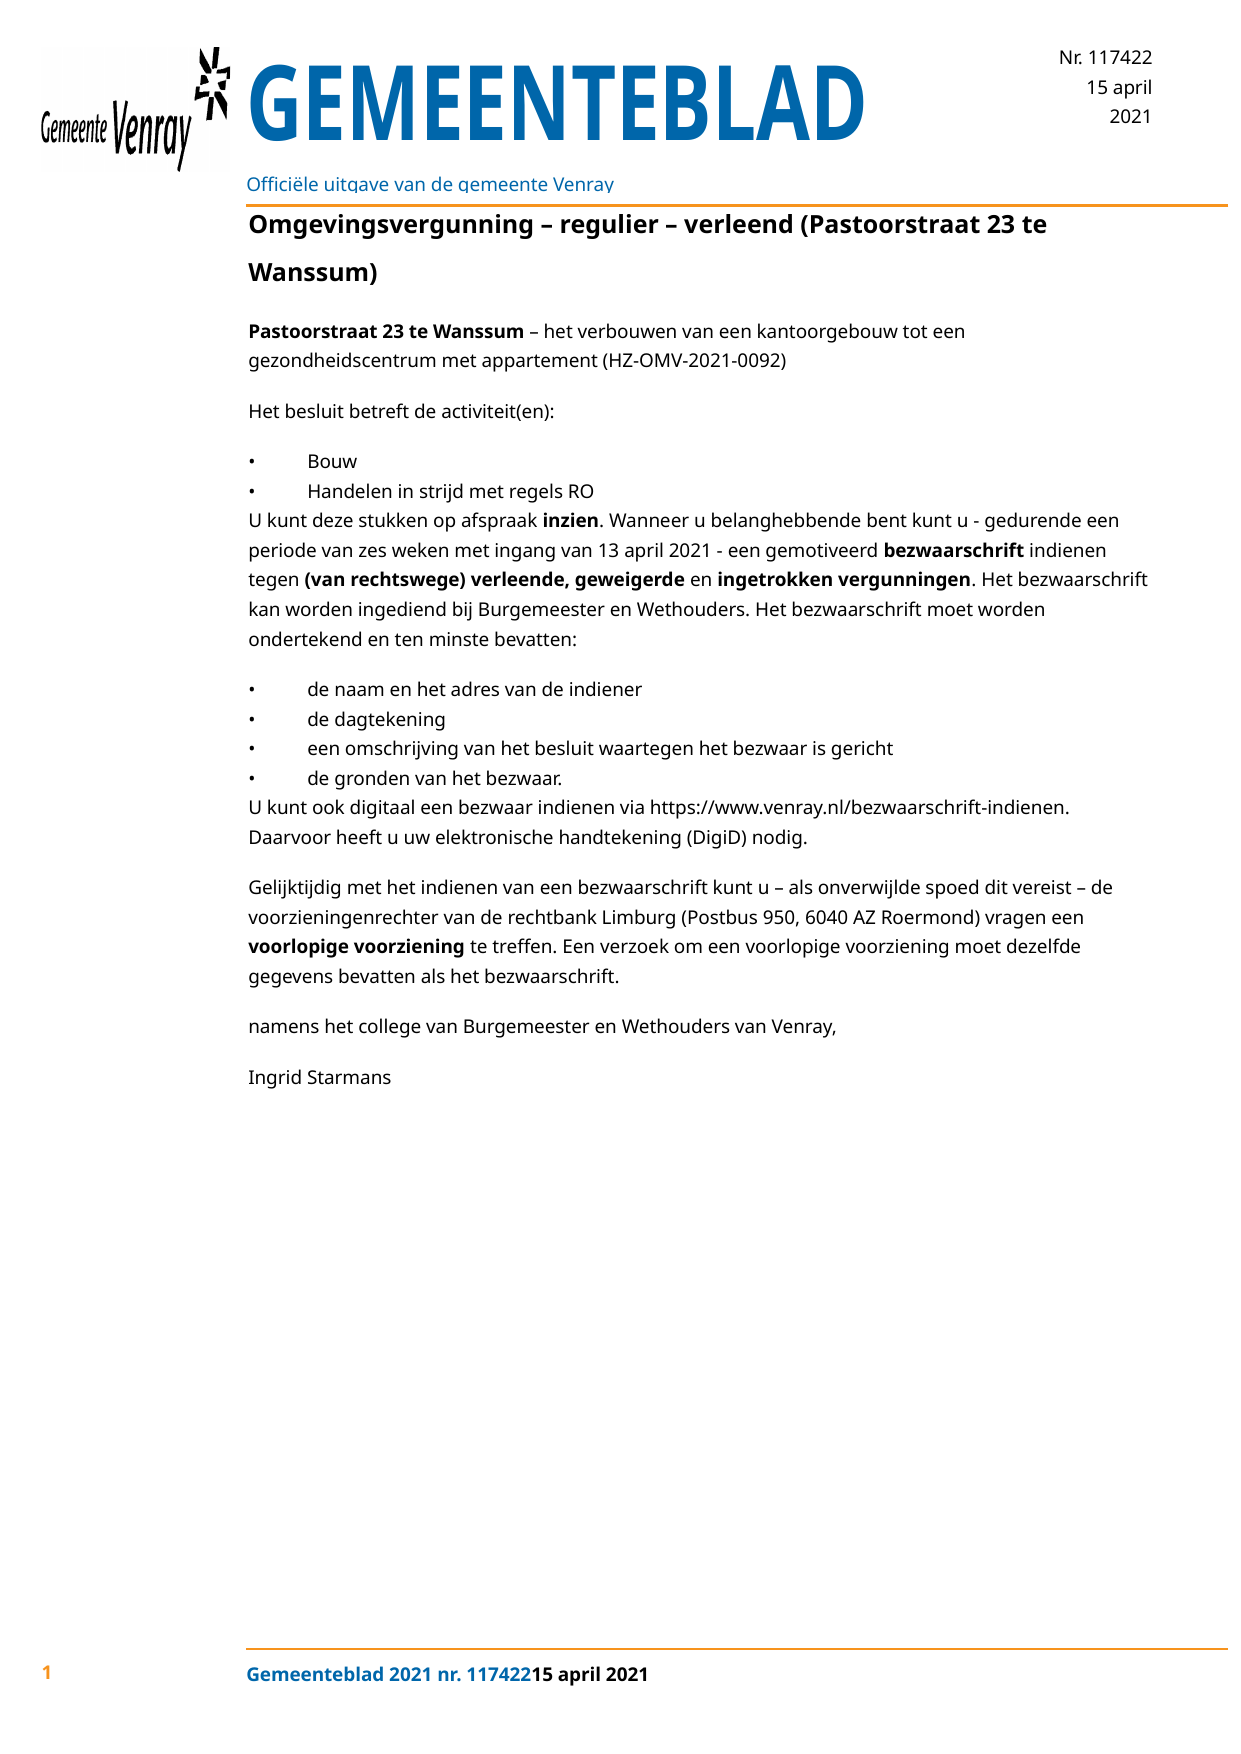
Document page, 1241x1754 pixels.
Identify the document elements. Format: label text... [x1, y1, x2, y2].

list Handelen in strijd met regels RO [248, 478, 1152, 504]
list de naam en het adres van de indiener [248, 676, 1152, 702]
text Pastoorstraat 23 te Wanssum – het verbouwen van een kantoorgebouw tot een gezondheidscentrum met appartement (HZ-OMV-2021-0092) [248, 318, 1152, 373]
list een omschrijving van het besluit waartegen het bezwaar is gericht [248, 735, 1152, 761]
text namens het college van Burgemeester en Wethouders van Venray, [248, 1014, 1152, 1039]
list Bouw [248, 448, 1152, 474]
text U kunt ook digitaal een bezwaar indienen via https://www.venray.nl/bezwaarschrift-indienen. Daarvoor heeft u uw elektronische handtekening (DigiD) nodig. [248, 794, 1152, 850]
picture [41, 47, 231, 172]
text Het besluit betreft de activiteit(en): [248, 398, 1152, 424]
text U kunt deze stukken op afspraak inzien. Wanneer u belanghebbende bent kunt u - gedurende een periode van zes weken met ingang van 13 april 2021 - een gemotiveerd bezwaarschrift indienen tegen (van rechtswege) verleende, geweigerde en ingetrokken vergunningen. Het bezwaarschrift kan worden ingediend bij Burgemeester en Wethouders. Het bezwaarschrift moet worden ondertekend en ten minste bevatten: [248, 507, 1152, 652]
text Ingrid Starmans [248, 1064, 1152, 1090]
text Gelijktijdig met het indienen van een bezwaarschrift kunt u – als onverwijlde spoed dit vereist – de voorzieningenrechter van de rechtbank Limburg (Postbus 950, 6040 AZ Roermond) vragen een voorlopige voorziening te treffen. Een verzoek om een voorlopige voorziening moet dezelfde gegevens bevatten als het bezwaarschrift. [248, 874, 1152, 989]
list de dagtekening [248, 706, 1152, 732]
text Omgevingsvergunning – regulier – verleend (Pastoorstraat 23 te Wanssum) [248, 207, 1152, 288]
list de gronden van het bezwaar. [248, 765, 1152, 791]
